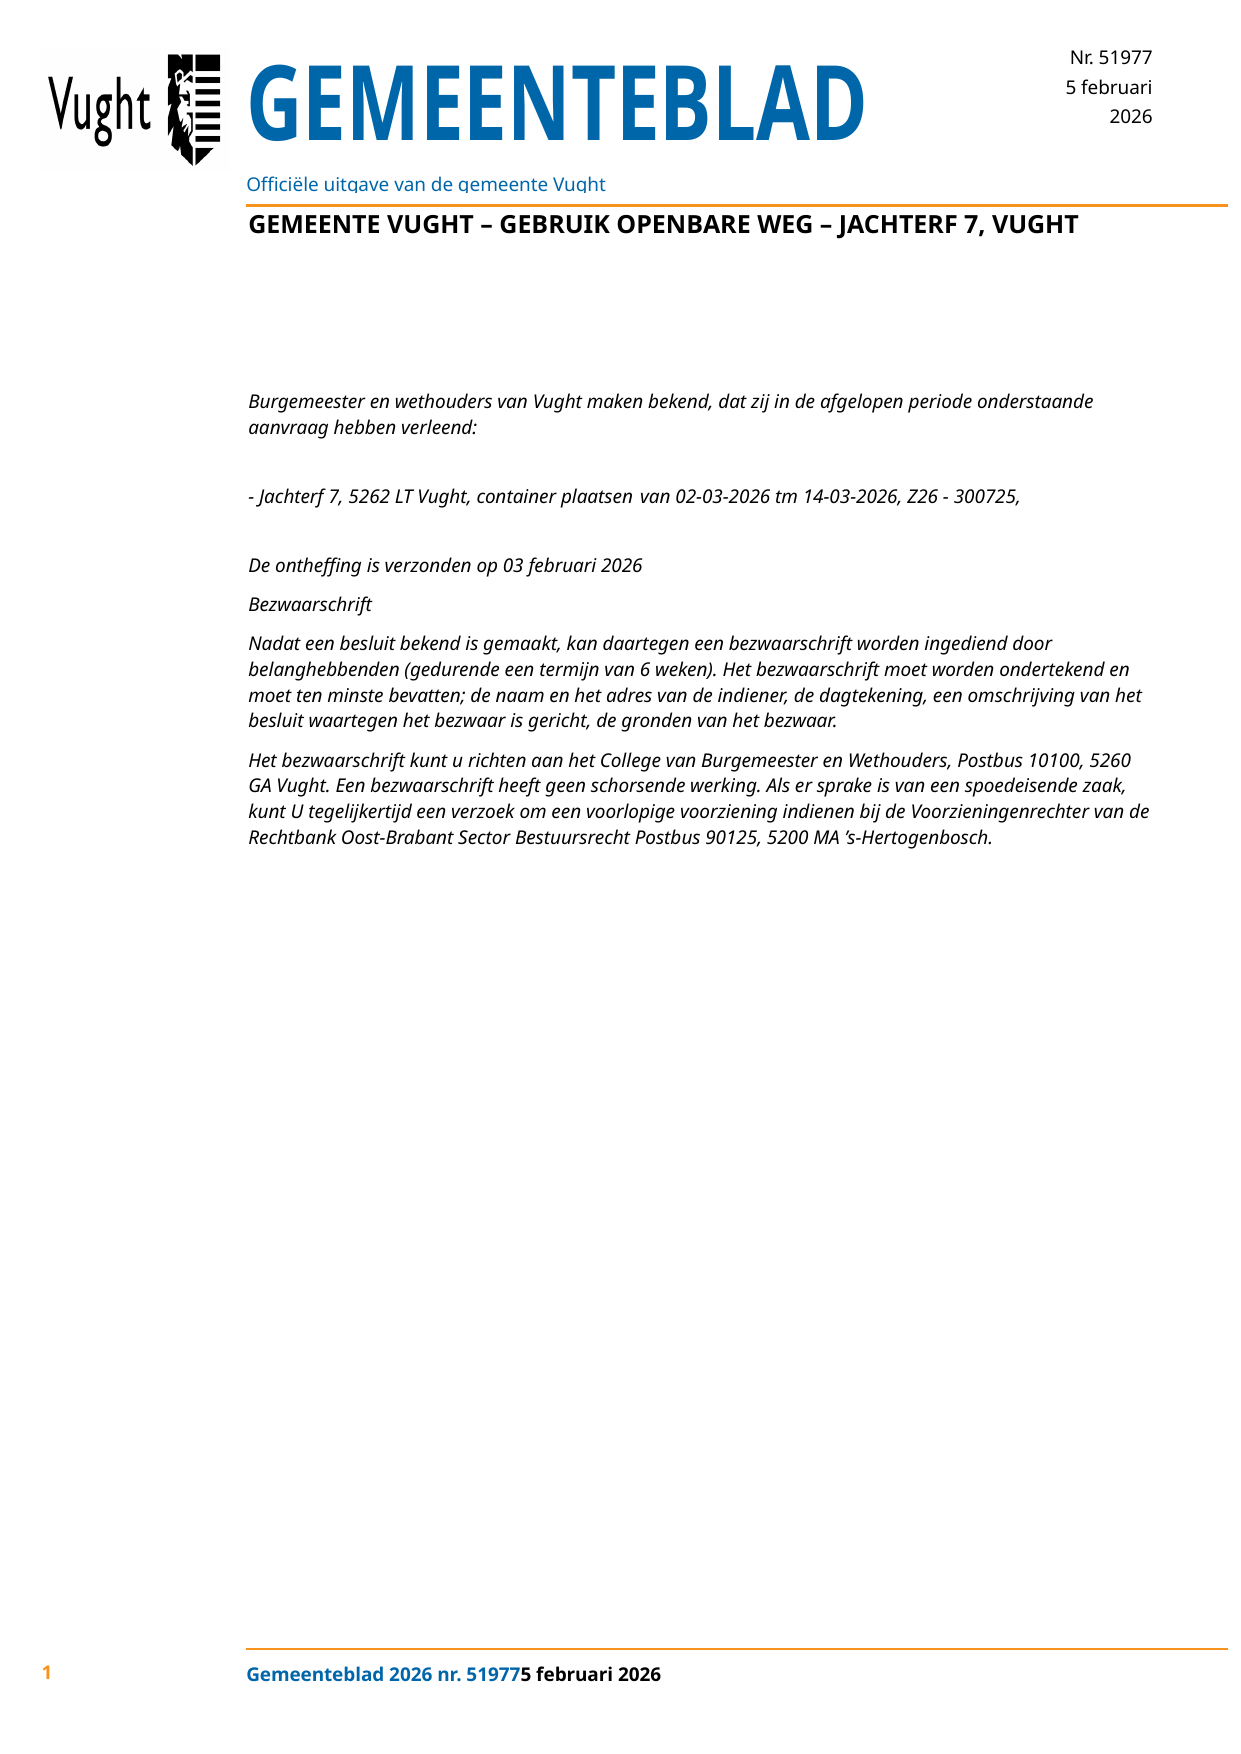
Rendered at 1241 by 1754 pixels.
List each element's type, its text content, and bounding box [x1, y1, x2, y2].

text Burgemeester en wethouders van Vught maken bekend, dat zij in de afgelopen periode onderstaande aanvraag hebben verleend: [248, 388, 1152, 440]
text Nadat een besluit bekend is gemaakt, kan daartegen een bezwaarschrift worden ingediend door belanghebbenden (gedurende een termijn van 6 weken). Het bezwaarschrift moet worden ondertekend en moet ten minste bevatten; de naam en het adres van de indiener, de dagtekening, een omschrijving van het besluit waartegen het bezwaar is gericht, de gronden van het bezwaar. [248, 630, 1152, 733]
picture [41, 47, 231, 172]
text Het bezwaarschrift kunt u richten aan het College van Burgemeester en Wethouders, Postbus 10100, 5260 GA Vught. Een bezwaarschrift heeft geen schorsende werking. Als er sprake is van een spoedeisende zaak, kunt U tegelijkertijd een verzoek om een voorlopige voorziening indienen bij de Voorzieningenrechter van de Rechtbank Oost-Brabant Sector Bestuursrecht Postbus 90125, 5200 MA ’s-Hertogenbosch. [248, 747, 1152, 850]
text Bezwaarschrift [248, 591, 1152, 617]
text De ontheffing is verzonden op 03 februari 2026 [248, 552, 1152, 578]
text GEMEENTE VUGHT – GEBRUIK OPENBARE WEG – JACHTERF 7, VUGHT [248, 207, 1152, 241]
text - Jachterf 7, 5262 LT Vught, container plaatsen van 02-03-2026 tm 14-03-2026, Z26 - 300725, [248, 483, 1152, 509]
